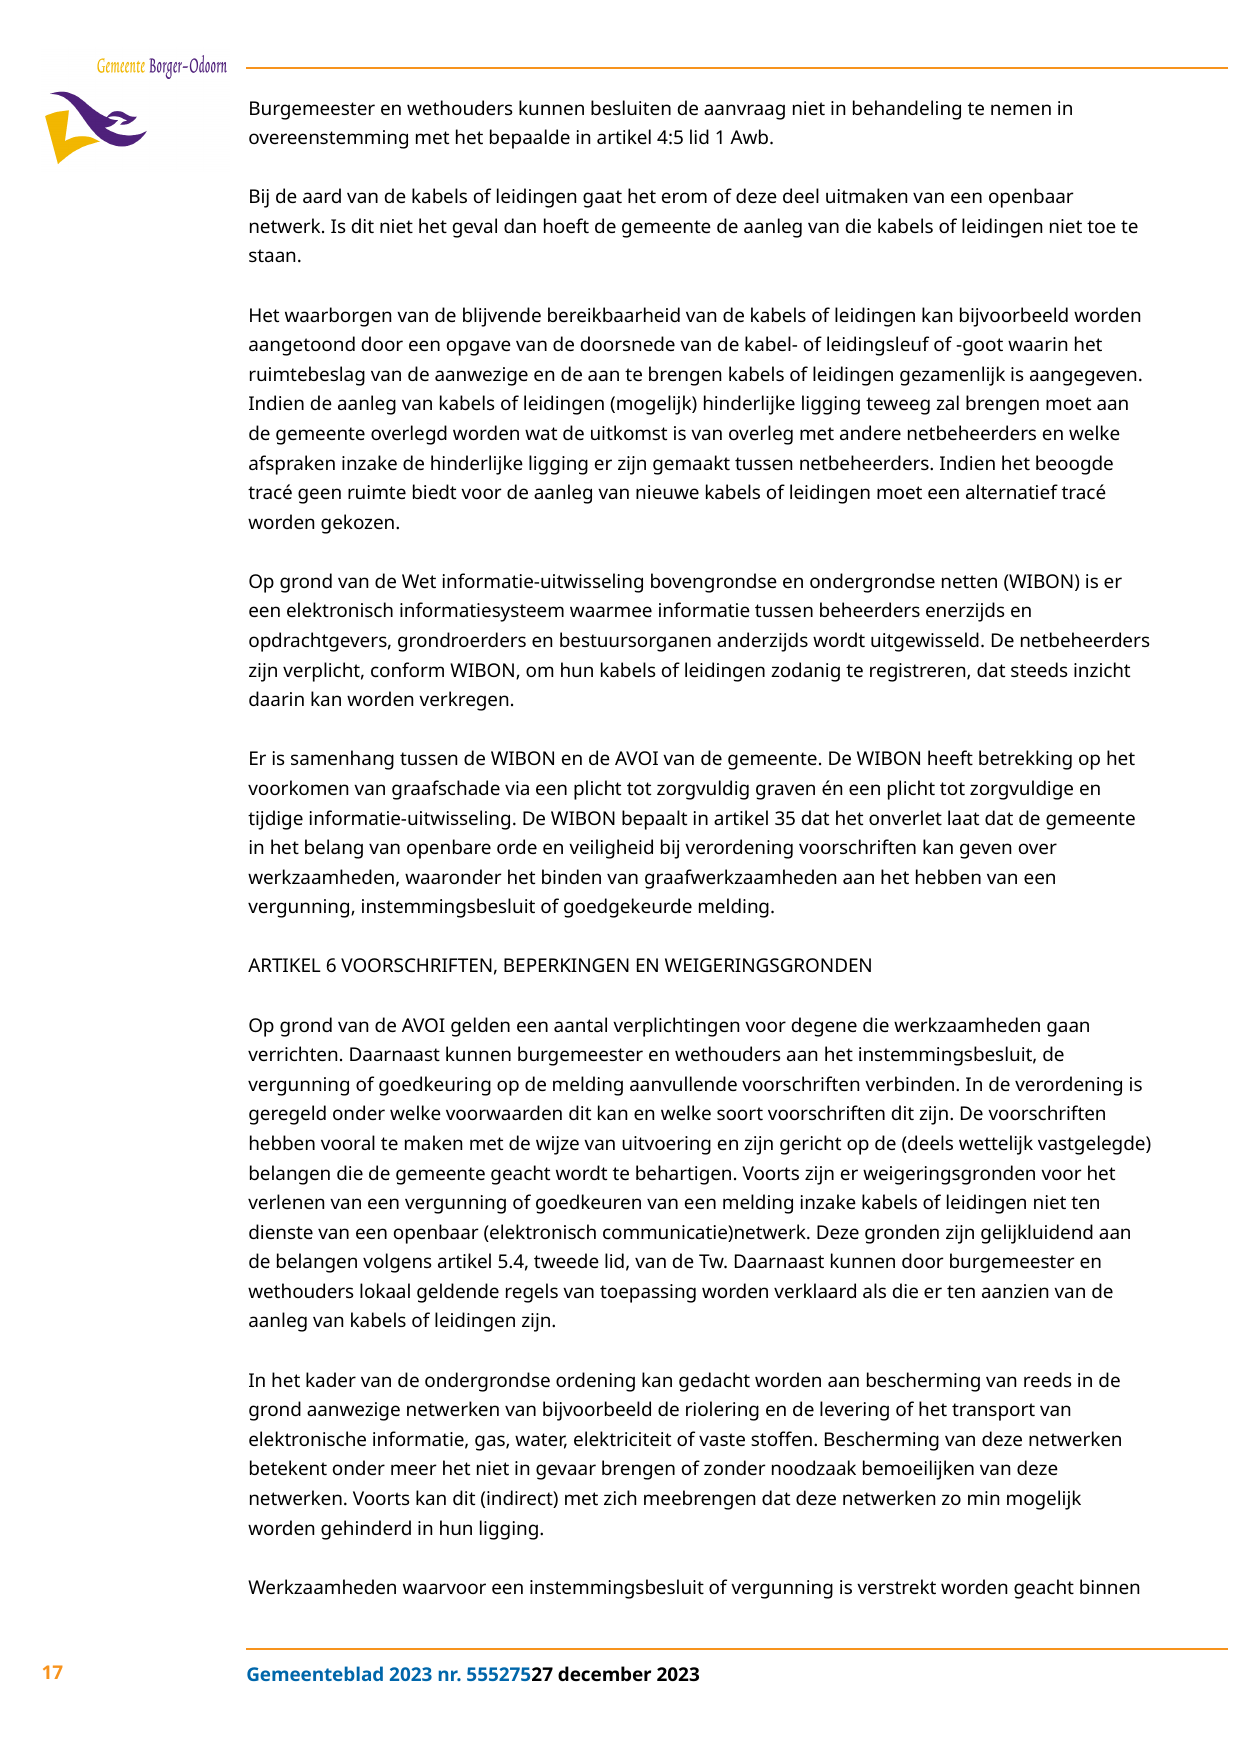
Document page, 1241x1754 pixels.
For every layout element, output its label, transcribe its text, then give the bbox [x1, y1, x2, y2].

picture [41, 47, 231, 172]
text Op grond van de AVOI gelden een aantal verplichtingen voor degene die werkzaamheden gaan verrichten. Daarnaast kunnen burgemeester en wethouders aan het instemmingsbesluit, de vergunning of goedkeuring op de melding aanvullende voorschriften verbinden. In de verordening is geregeld onder welke voorwaarden dit kan en welke soort voorschriften dit zijn. De voorschriften hebben vooral te maken met de wijze van uitvoering en zijn gericht op de (deels wettelijk vastgelegde) belangen die de gemeente geacht wordt te behartigen. Voorts zijn er weigeringsgronden voor het verlenen van een vergunning of goedkeuren van een melding inzake kabels of leidingen niet ten dienste van een openbaar (elektronisch communicatie)netwerk. Deze gronden zijn gelijkluidend aan de belangen volgens artikel 5.4, tweede lid, van de Tw. Daarnaast kunnen door burgemeester en wethouders lokaal geldende regels van toepassing worden verklaard als die er ten aanzien van de aanleg van kabels of leidingen zijn. [248, 1012, 1152, 1333]
text Op grond van de Wet informatie-uitwisseling bovengrondse en ondergrondse netten (WIBON) is er een elektronisch informatiesysteem waarmee informatie tussen beheerders enerzijds en opdrachtgevers, grondroerders en bestuursorganen anderzijds wordt uitgewisseld. De netbeheerders zijn verplicht, conform WIBON, om hun kabels of leidingen zodanig te registreren, dat steeds inzicht daarin kan worden verkregen. [248, 568, 1152, 712]
text Burgemeester en wethouders kunnen besluiten de aanvraag niet in behandeling te nemen in overeenstemming met het bepaalde in artikel 4:5 lid 1 Awb. [248, 95, 1152, 150]
text Bij de aard van de kabels of leidingen gaat het erom of deze deel uitmaken van een openbaar netwerk. Is dit niet het geval dan hoeft de gemeente de aanleg van die kabels of leidingen niet toe te staan. [248, 183, 1152, 268]
text Er is samenhang tussen de WIBON en de AVOI van de gemeente. De WIBON heeft betrekking op het voorkomen van graafschade via een plicht tot zorgvuldig graven én een plicht tot zorgvuldige en tijdige informatie-uitwisseling. De WIBON bepaalt in artikel 35 dat het onverlet laat dat de gemeente in het belang van openbare orde en veiligheid bij verordening voorschriften kan geven over werkzaamheden, waaronder het binden van graafwerkzaamheden aan het hebben van een vergunning, instemmingsbesluit of goedgekeurde melding. [248, 746, 1152, 919]
text In het kader van de ondergrondse ordening kan gedacht worden aan bescherming van reeds in de grond aanwezige netwerken van bijvoorbeeld de riolering en de levering of het transport van elektronische informatie, gas, water, elektriciteit of vaste stoffen. Bescherming van deze netwerken betekent onder meer het niet in gevaar brengen of zonder noodzaak bemoeilijken van deze netwerken. Voorts kan dit (indirect) met zich meebrengen dat deze netwerken zo min mogelijk worden gehinderd in hun ligging. [248, 1367, 1152, 1541]
text ARTIKEL 6 VOORSCHRIFTEN, BEPERKINGEN EN WEIGERINGSGRONDEN [248, 953, 1152, 978]
text Het waarborgen van de blijvende bereikbaarheid van de kabels of leidingen kan bijvoorbeeld worden aangetoond door een opgave van de doorsnede van de kabel- of leidingsleuf of -goot waarin het ruimtebeslag van de aanwezige en de aan te brengen kabels of leidingen gezamenlijk is aangegeven. Indien de aanleg van kabels of leidingen (mogelijk) hinderlijke ligging teweeg zal brengen moet aan de gemeente overlegd worden wat de uitkomst is van overleg met andere netbeheerders en welke afspraken inzake de hinderlijke ligging er zijn gemaakt tussen netbeheerders. Indien het beoogde tracé geen ruimte biedt voor de aanleg van nieuwe kabels of leidingen moet een alternatief tracé worden gekozen. [248, 302, 1152, 535]
text Werkzaamheden waarvoor een instemmingsbesluit of vergunning is verstrekt worden geacht binnen [248, 1574, 1152, 1600]
